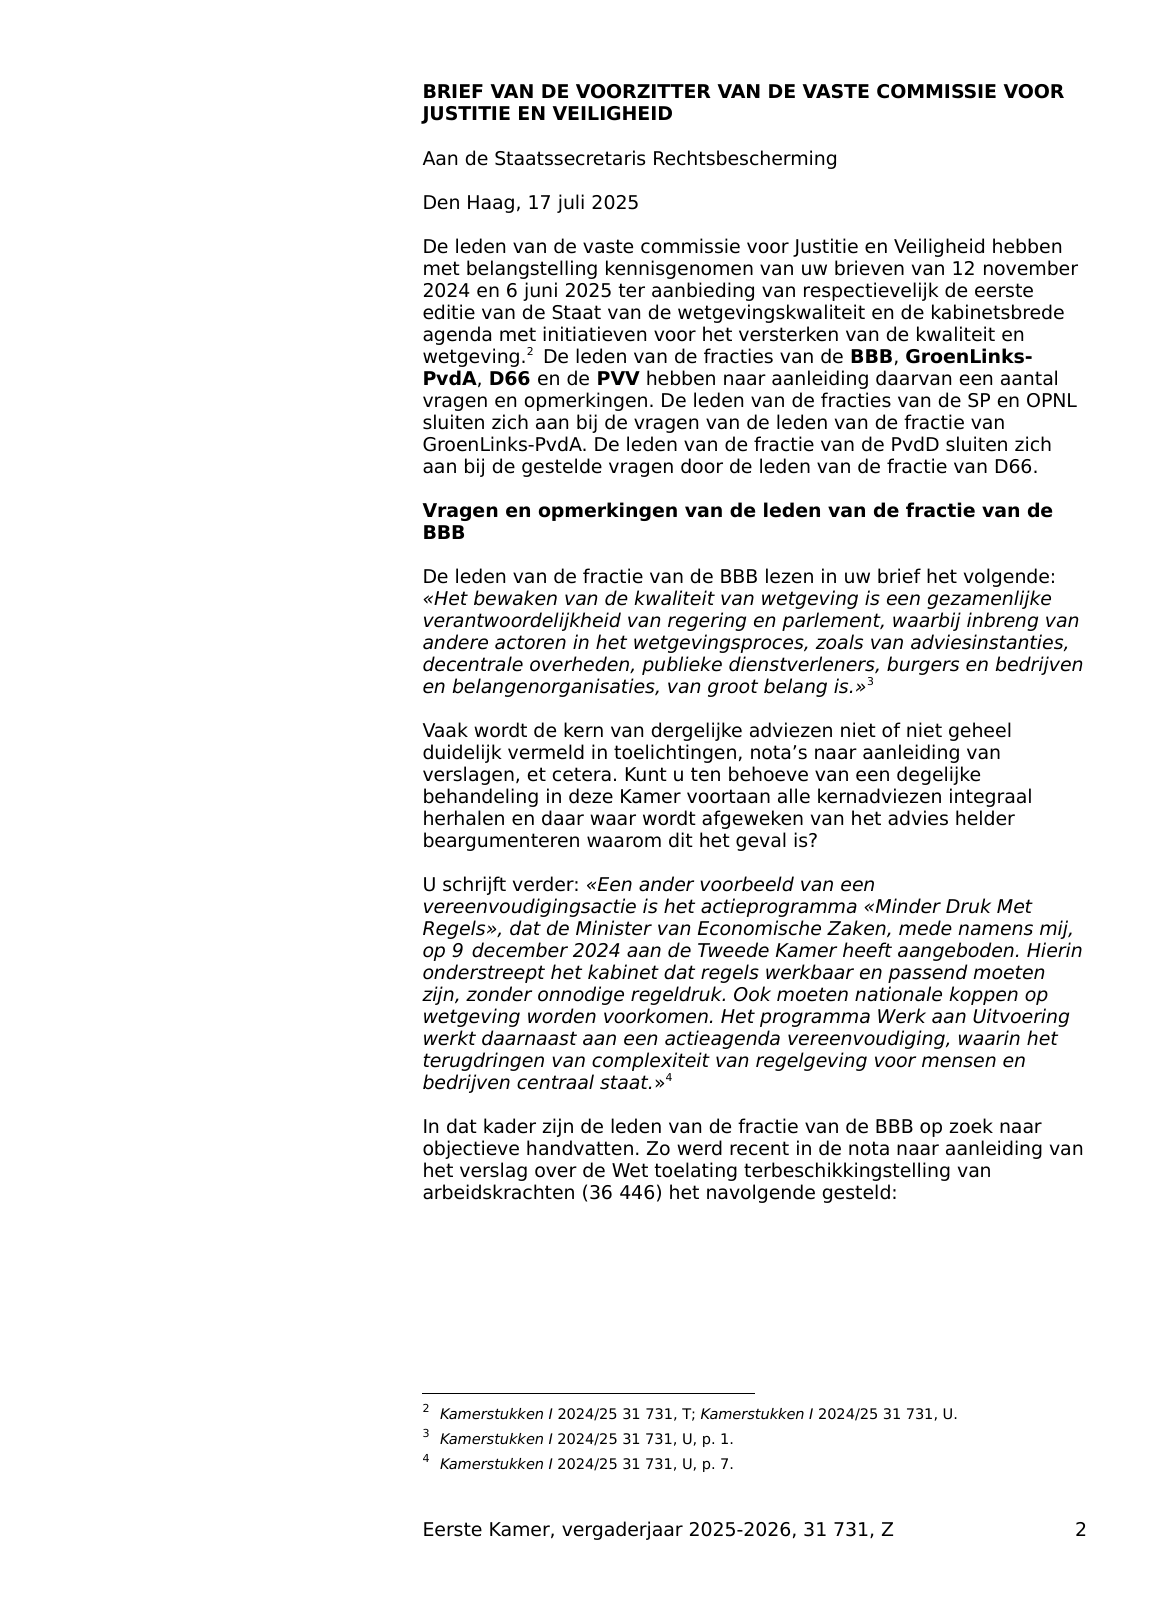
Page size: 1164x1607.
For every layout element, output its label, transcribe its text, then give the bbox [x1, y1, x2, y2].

text Kamerstukken I 2024/25 31 731, U, p. 1. [422, 1427, 1087, 1449]
text De leden van de fractie van de BBB lezen in uw brief het volgende: «Het bewaken van de kwaliteit van wetgeving is een gezamenlijke verantwoordelijkheid van regering en parlement, waarbij inbreng van andere actoren in het wetgevingsproces, zoals van adviesinstanties, decentrale overheden, publieke dienstverleners, burgers en bedrijven en belangenorganisaties, van groot belang is.» [422, 566, 1087, 698]
subtitle BRIEF VAN DE VOORZITTER VAN DE VASTE COMMISSIE VOOR JUSTITIE EN VEILIGHEID [422, 81, 1087, 125]
text U schrijft verder: «Een ander voorbeeld van een vereenvoudigingsactie is het actieprogramma «Minder Druk Met Regels», dat de Minister van Economische Zaken, mede namens mij, op 9 december 2024 aan de Tweede Kamer heeft aangeboden. Hierin onderstreept het kabinet dat regels werkbaar en passend moeten zijn, zonder onnodige regeldruk. Ook moeten nationale koppen op wetgeving worden voorkomen. Het programma Werk aan Uitvoering werkt daarnaast aan een actieagenda vereenvoudiging, waarin het terugdringen van complexiteit van regelgeving voor mensen en bedrijven centraal staat.» [422, 874, 1087, 1094]
text De leden van de vaste commissie voor Justitie en Veiligheid hebben met belangstelling kennisgenomen van uw brieven van 12 november 2024 en 6 juni 2025 ter aanbieding van respectievelijk de eerste editie van de Staat van de wetgevingskwaliteit en de kabinetsbrede agenda met initiatieven voor het versterken van de kwaliteit en wetgeving. De leden van de fracties van de BBB, GroenLinks-PvdA, D66 en de PVV hebben naar aanleiding daarvan een aantal vragen en opmerkingen. De leden van de fracties van de SP en OPNL sluiten zich aan bij de vragen van de leden van de fractie van GroenLinks-PvdA. De leden van de fractie van de PvdD sluiten zich aan bij de gestelde vragen door de leden van de fractie van D66. [422, 236, 1087, 477]
text Den Haag, 17 juli 2025 [422, 192, 1087, 213]
text Kamerstukken I 2024/25 31 731, T; Kamerstukken I 2024/25 31 731, U. [422, 1402, 1087, 1424]
subtitle Vragen en opmerkingen van de leden van de fractie van de BBB [422, 500, 1087, 544]
text In dat kader zijn de leden van de fractie van de BBB op zoek naar objectieve handvatten. Zo werd recent in de nota naar aanleiding van het verslag over de Wet toelating terbeschikkingstelling van arbeidskrachten (36 446) het navolgende gesteld: [422, 1116, 1087, 1204]
text Aan de Staatssecretaris Rechtsbescherming [422, 147, 1087, 169]
text Kamerstukken I 2024/25 31 731, U, p. 7. [422, 1452, 1087, 1474]
text Vaak wordt de kern van dergelijke adviezen niet of niet geheel duidelijk vermeld in toelichtingen, nota’s naar aanleiding van verslagen, et cetera. Kunt u ten behoeve van een degelijke behandeling in deze Kamer voortaan alle kernadviezen integraal herhalen en daar waar wordt afgeweken van het advies helder beargumenteren waarom dit het geval is? [422, 720, 1087, 852]
